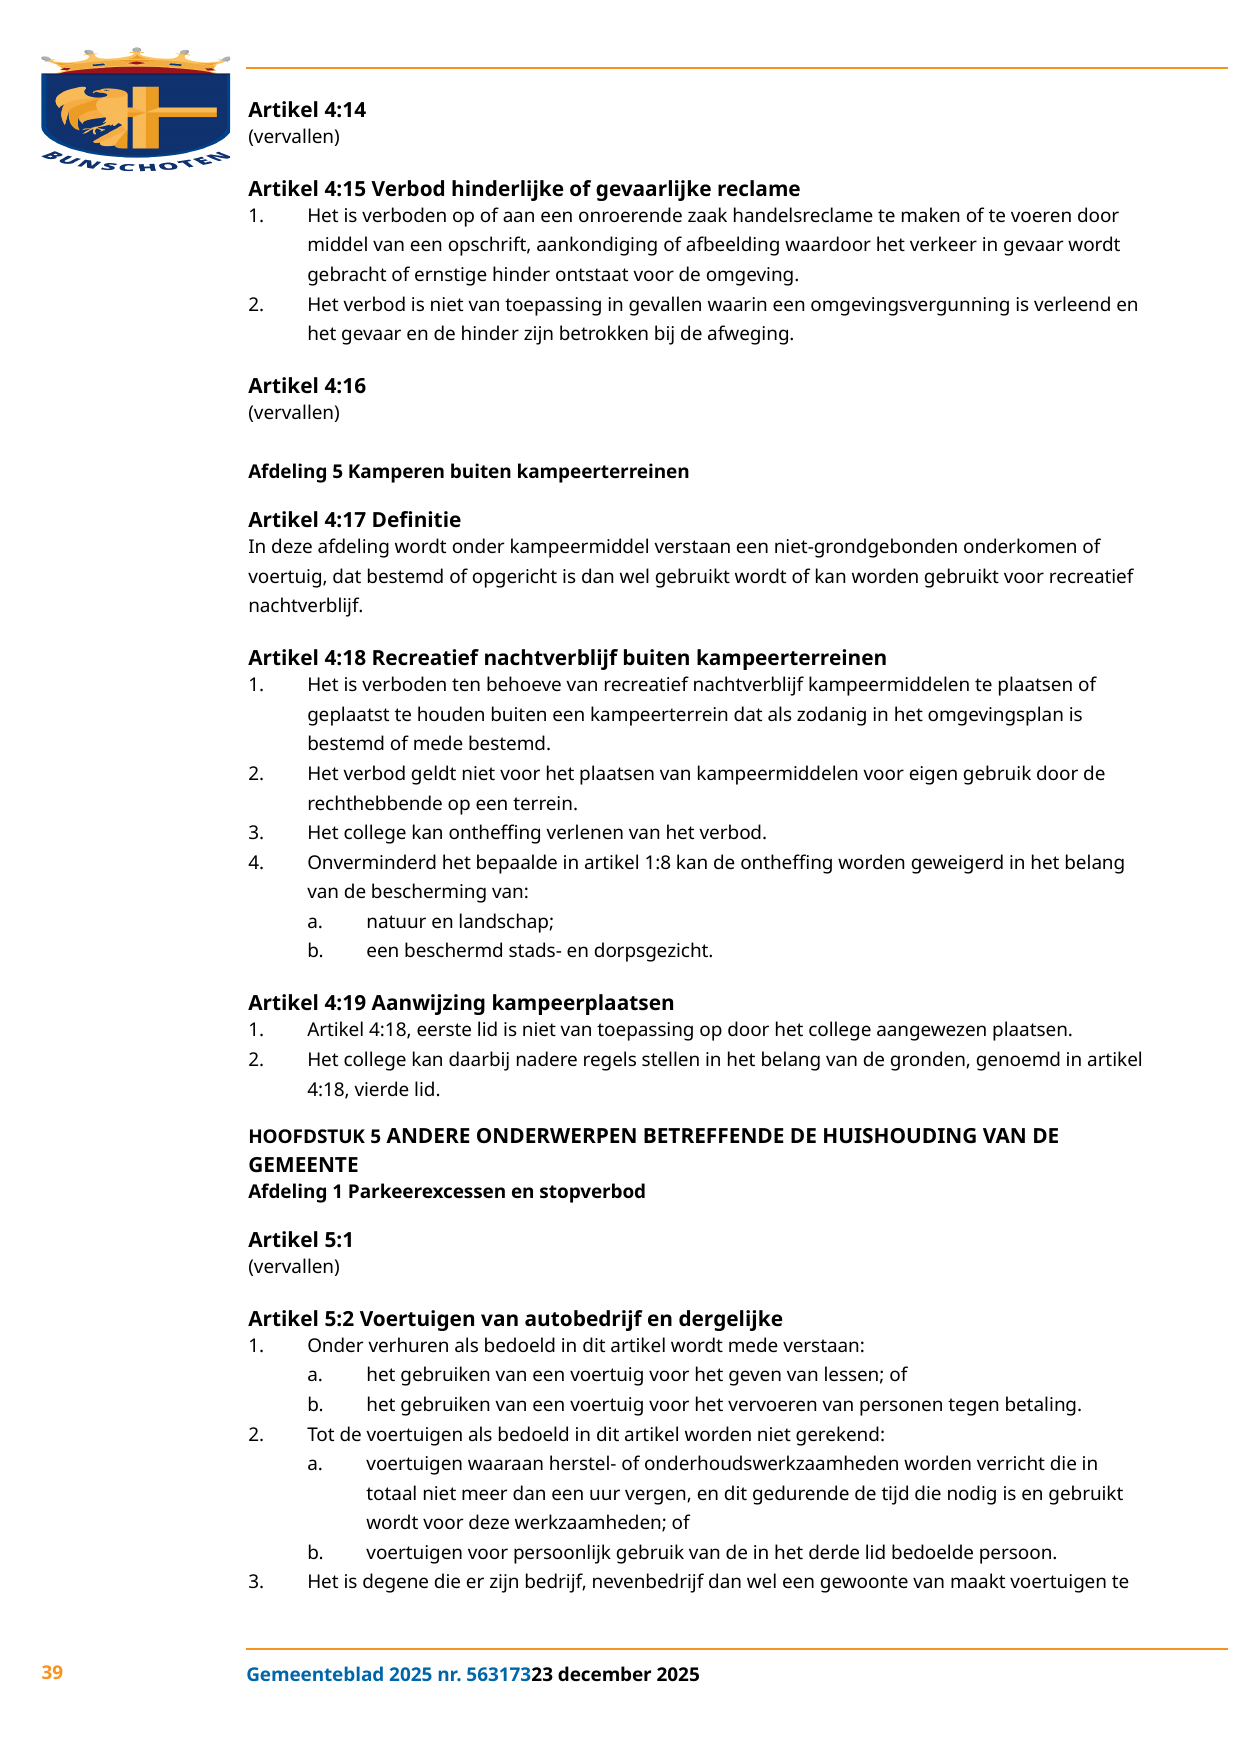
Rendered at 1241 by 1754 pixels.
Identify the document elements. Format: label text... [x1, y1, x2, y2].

list het gebruiken van een voertuig voor het geven van lessen; of [307, 1362, 1152, 1387]
list Het college kan ontheffing verlenen van het verbod. [248, 819, 1152, 845]
text Artikel 5:1 [248, 1225, 1152, 1253]
picture [41, 47, 231, 172]
list natuur en landschap; [307, 908, 1152, 934]
list Het verbod geldt niet voor het plaatsen van kampeermiddelen voor eigen gebruik door de rechthebbende op een terrein. [248, 760, 1152, 816]
list Tot de voertuigen als bedoeld in dit artikel worden niet gerekend: [248, 1421, 1152, 1447]
text (vervallen) [248, 123, 1152, 149]
text Afdeling 5 Kamperen buiten kampeerterreinen [248, 458, 1152, 484]
text HOOFDSTUK 5 ANDERE ONDERWERPEN BETREFFENDE DE HUISHOUDING VAN DE GEMEENTE [248, 1121, 1152, 1178]
list Het is verboden ten behoeve van recreatief nachtverblijf kampeermiddelen te plaatsen of geplaatst te houden buiten een kampeerterrein dat als zodanig in het omgevingsplan is bestemd of mede bestemd. [248, 671, 1152, 756]
text Artikel 4:15 Verbod hinderlijke of gevaarlijke reclame [248, 174, 1152, 202]
text Artikel 4:14 [248, 95, 1152, 123]
list een beschermd stads- en dorpsgezicht. [307, 938, 1152, 963]
text Afdeling 1 Parkeerexcessen en stopverbod [248, 1178, 1152, 1204]
list Het is verboden op of aan een onroerende zaak handelsreclame te maken of te voeren door middel van een opschrift, aankondiging of afbeelding waardoor het verkeer in gevaar wordt gebracht of ernstige hinder ontstaat voor de omgeving. [248, 202, 1152, 287]
list Het college kan daarbij nadere regels stellen in het belang van de gronden, genoemd in artikel 4:18, vierde lid. [248, 1046, 1152, 1101]
text Artikel 4:17 Definitie [248, 505, 1152, 533]
text Artikel 5:2 Voertuigen van autobedrijf en dergelijke [248, 1304, 1152, 1332]
list voertuigen voor persoonlijk gebruik van de in het derde lid bedoelde persoon. [307, 1539, 1152, 1565]
list voertuigen waaraan herstel- of onderhoudswerkzaamheden worden verricht die in totaal niet meer dan een uur vergen, en dit gedurende de tijd die nodig is en gebruikt wordt voor deze werkzaamheden; of [307, 1450, 1152, 1535]
text Artikel 4:18 Recreatief nachtverblijf buiten kampeerterreinen [248, 643, 1152, 671]
list Onder verhuren als bedoeld in dit artikel wordt mede verstaan: [248, 1332, 1152, 1358]
text Artikel 4:16 [248, 371, 1152, 399]
list Het is degene die er zijn bedrijf, nevenbedrijf dan wel een gewoonte van maakt voertuigen te [248, 1569, 1152, 1594]
text (vervallen) [248, 1253, 1152, 1279]
list Artikel 4:18, eerste lid is niet van toepassing op door het college aangewezen plaatsen. [248, 1017, 1152, 1042]
text Artikel 4:19 Aanwijzing kampeerplaatsen [248, 988, 1152, 1017]
text (vervallen) [248, 399, 1152, 425]
list Het verbod is niet van toepassing in gevallen waarin een omgevingsvergunning is verleend en het gevaar en de hinder zijn betrokken bij de afweging. [248, 291, 1152, 346]
list het gebruiken van een voertuig voor het vervoeren van personen tegen betaling. [307, 1391, 1152, 1417]
text In deze afdeling wordt onder kampeermiddel verstaan een niet-grondgebonden onderkomen of voertuig, dat bestemd of opgericht is dan wel gebruikt wordt of kan worden gebruikt voor recreatief nachtverblijf. [248, 533, 1152, 618]
list Onverminderd het bepaalde in artikel 1:8 kan de ontheffing worden geweigerd in het belang van de bescherming van: [248, 849, 1152, 904]
